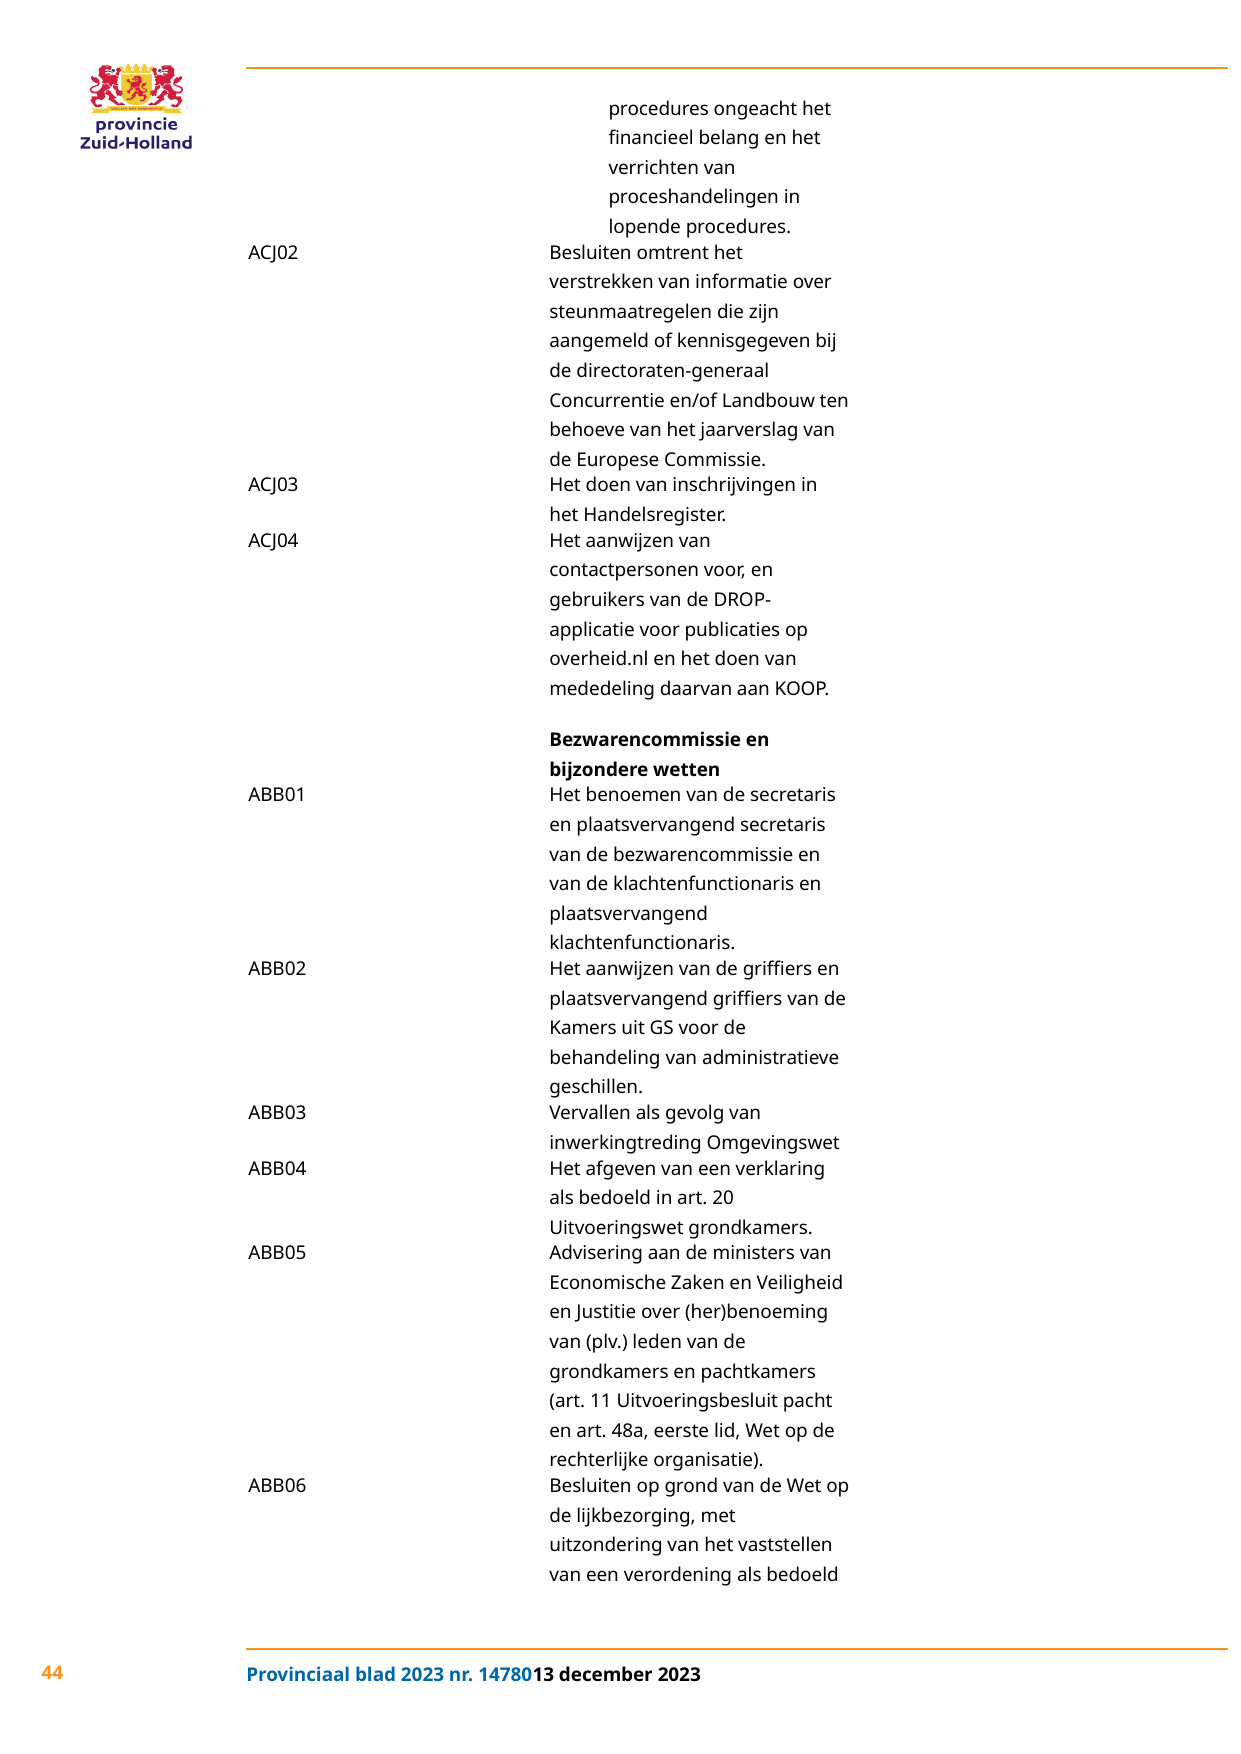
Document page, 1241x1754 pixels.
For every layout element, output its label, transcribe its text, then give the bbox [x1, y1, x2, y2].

table_cell [549, 701, 850, 726]
table_cell [850, 1099, 1152, 1155]
table_cell ABB01 [248, 782, 549, 955]
table_cell [850, 1240, 1152, 1472]
table_cell Het benoemen van de secretaris en plaatsvervangend secretaris van de bezwarencommissie en van de klachtenfunctionaris en plaatsvervangend klachtenfunctionaris. [549, 782, 850, 955]
table_cell ACJ03 [248, 472, 549, 527]
picture [41, 47, 231, 172]
table_cell ABB05 [248, 1240, 549, 1472]
table_cell ABB02 [248, 955, 549, 1099]
table_cell Het aanwijzen van contactpersonen voor, en gebruikers van de DROP-applicatie voor publicaties op overheid.nl en het doen van mededeling daarvan aan KOOP. [549, 527, 850, 701]
table_cell Besluiten op grond van de Wet op de lijkbezorging, met uitzondering van het vaststellen van een verordening als bedoeld [549, 1473, 850, 1587]
table_cell ACJ02 [248, 239, 549, 472]
table_cell [850, 701, 1152, 726]
table_cell [248, 701, 549, 726]
table_cell [850, 527, 1152, 701]
table_cell Het doen van inschrijvingen in het Handelsregister. [549, 472, 850, 527]
table_cell [850, 239, 1152, 472]
table_cell procedures ongeacht het financieel belang en het verrichten van proceshandelingen in lopende procedures. [549, 95, 850, 239]
table_cell [850, 782, 1152, 955]
table_cell Vervallen als gevolg van inwerkingtreding Omgevingswet [549, 1099, 850, 1155]
table_cell [850, 1155, 1152, 1239]
table_cell [850, 1473, 1152, 1587]
table_cell ACJ04 [248, 527, 549, 701]
table_cell Besluiten omtrent het verstrekken van informatie over steunmaatregelen die zijn aangemeld of kennisgegeven bij de directoraten-generaal Concurrentie en/of Landbouw ten behoeve van het jaarverslag van de Europese Commissie. [549, 239, 850, 472]
table_cell ABB04 [248, 1155, 549, 1239]
table_cell [248, 726, 549, 782]
table_cell [850, 955, 1152, 1099]
table_cell Bezwarencommissie en bijzondere wetten [549, 726, 850, 782]
table_cell Advisering aan de ministers van Economische Zaken en Veiligheid en Justitie over (her)benoeming van (plv.) leden van de grondkamers en pachtkamers (art. 11 Uitvoeringsbesluit pacht en art. 48a, eerste lid, Wet op de rechterlijke organisatie). [549, 1240, 850, 1472]
table_cell [248, 95, 549, 239]
table_cell Het aanwijzen van de griffiers en plaatsvervangend griffiers van de Kamers uit GS voor de behandeling van administratieve geschillen. [549, 955, 850, 1099]
table_cell ABB06 [248, 1473, 549, 1587]
table_cell Het afgeven van een verklaring als bedoeld in art. 20 Uitvoeringswet grondkamers. [549, 1155, 850, 1239]
table_cell ABB03 [248, 1099, 549, 1155]
table_cell [850, 726, 1152, 782]
table_cell [850, 95, 1152, 239]
table_cell [850, 472, 1152, 527]
